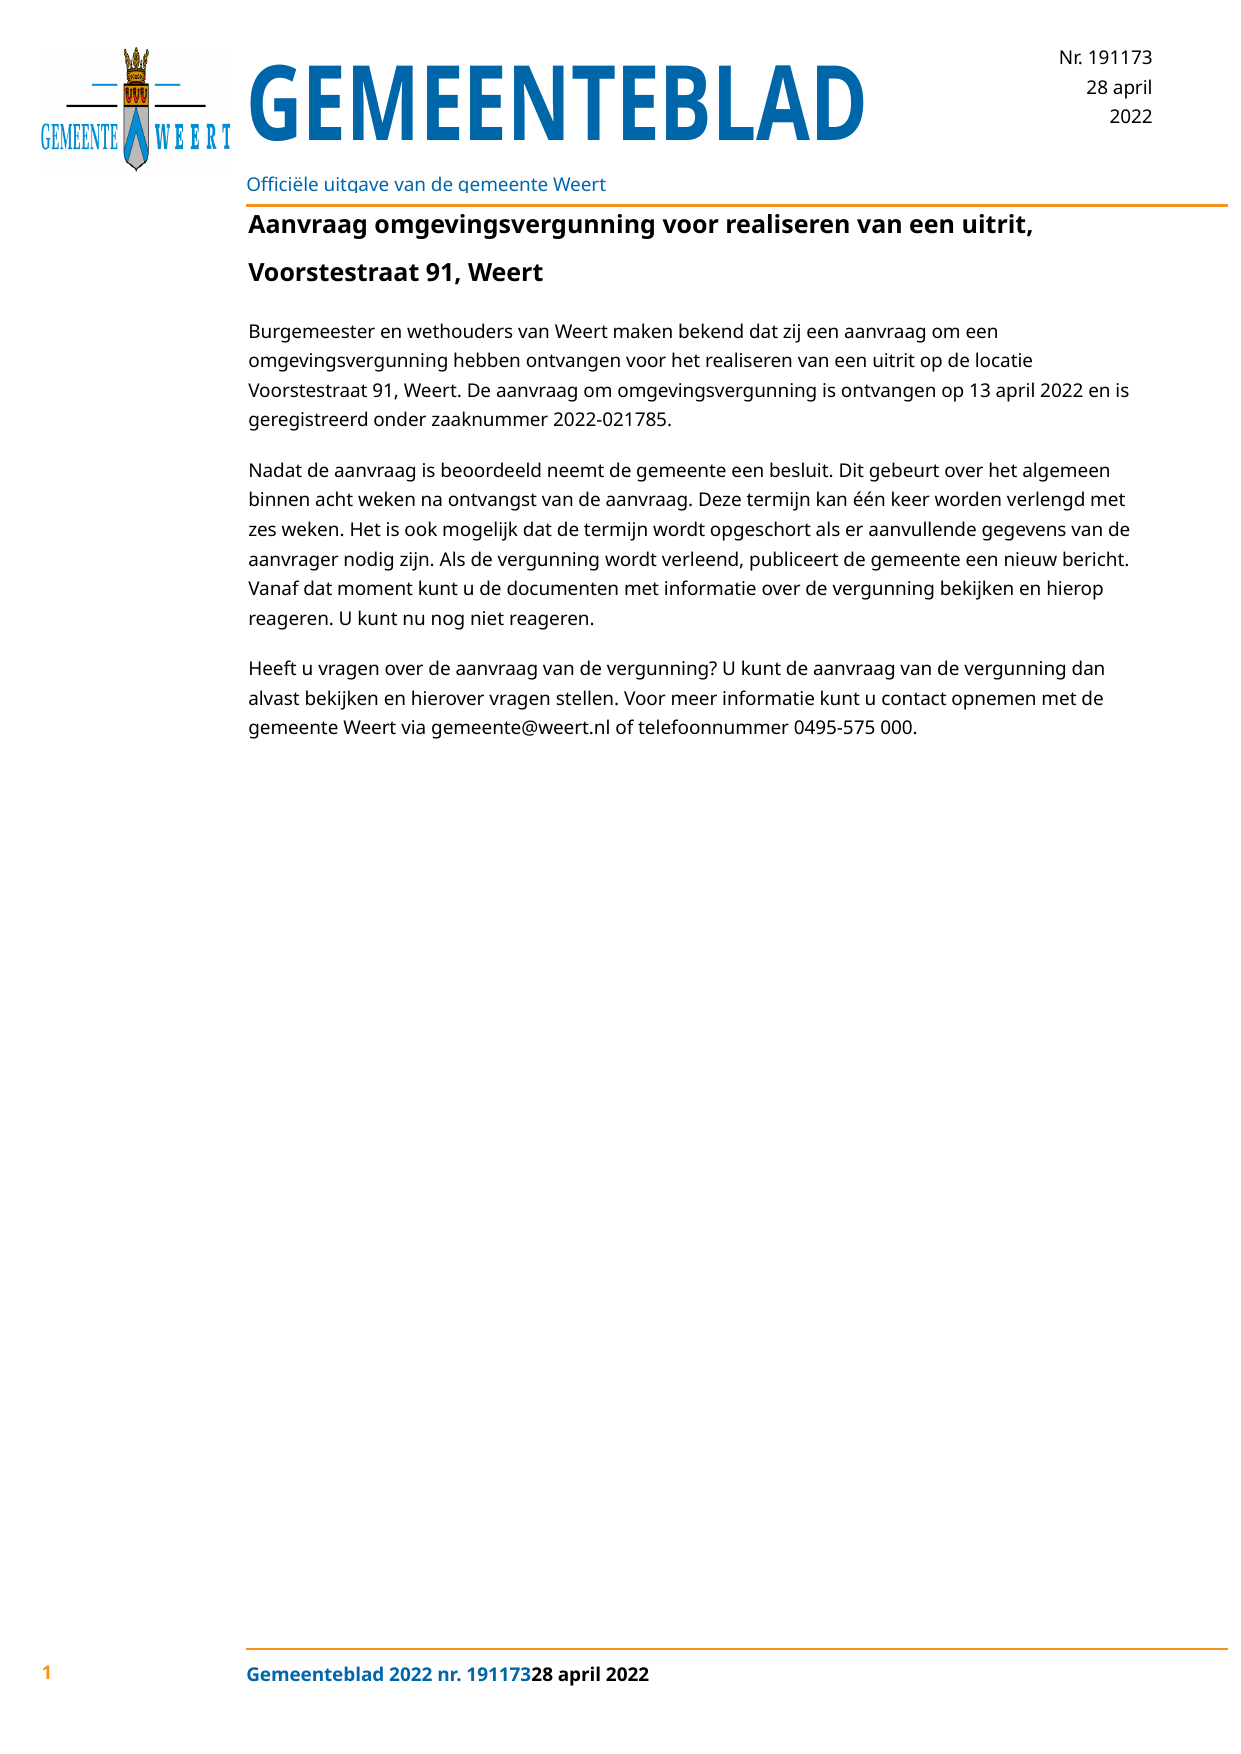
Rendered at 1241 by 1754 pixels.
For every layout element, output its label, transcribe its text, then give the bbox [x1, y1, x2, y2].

text Aanvraag omgevingsvergunning voor realiseren van een uitrit, Voorstestraat 91, Weert [248, 207, 1152, 288]
text Heeft u vragen over de aanvraag van de vergunning? U kunt de aanvraag van de vergunning dan alvast bekijken en hierover vragen stellen. Voor meer informatie kunt u contact opnemen met de gemeente Weert via gemeente@weert.nl of telefoonnummer 0495-575 000. [248, 655, 1152, 740]
picture [41, 47, 231, 172]
text Nadat de aanvraag is beoordeeld neemt de gemeente een besluit. Dit gebeurt over het algemeen binnen acht weken na ontvangst van de aanvraag. Deze termijn kan één keer worden verlengd met zes weken. Het is ook mogelijk dat de termijn wordt opgeschort als er aanvullende gegevens van de aanvrager nodig zijn. Als de vergunning wordt verleend, publiceert de gemeente een nieuw bericht. Vanaf dat moment kunt u de documenten met informatie over de vergunning bekijken en hierop reageren. U kunt nu nog niet reageren. [248, 457, 1152, 631]
text Burgemeester en wethouders van Weert maken bekend dat zij een aanvraag om een omgevingsvergunning hebben ontvangen voor het realiseren van een uitrit op de locatie Voorstestraat 91, Weert. De aanvraag om omgevingsvergunning is ontvangen op 13 april 2022 en is geregistreerd onder zaaknummer 2022-021785. [248, 318, 1152, 432]
